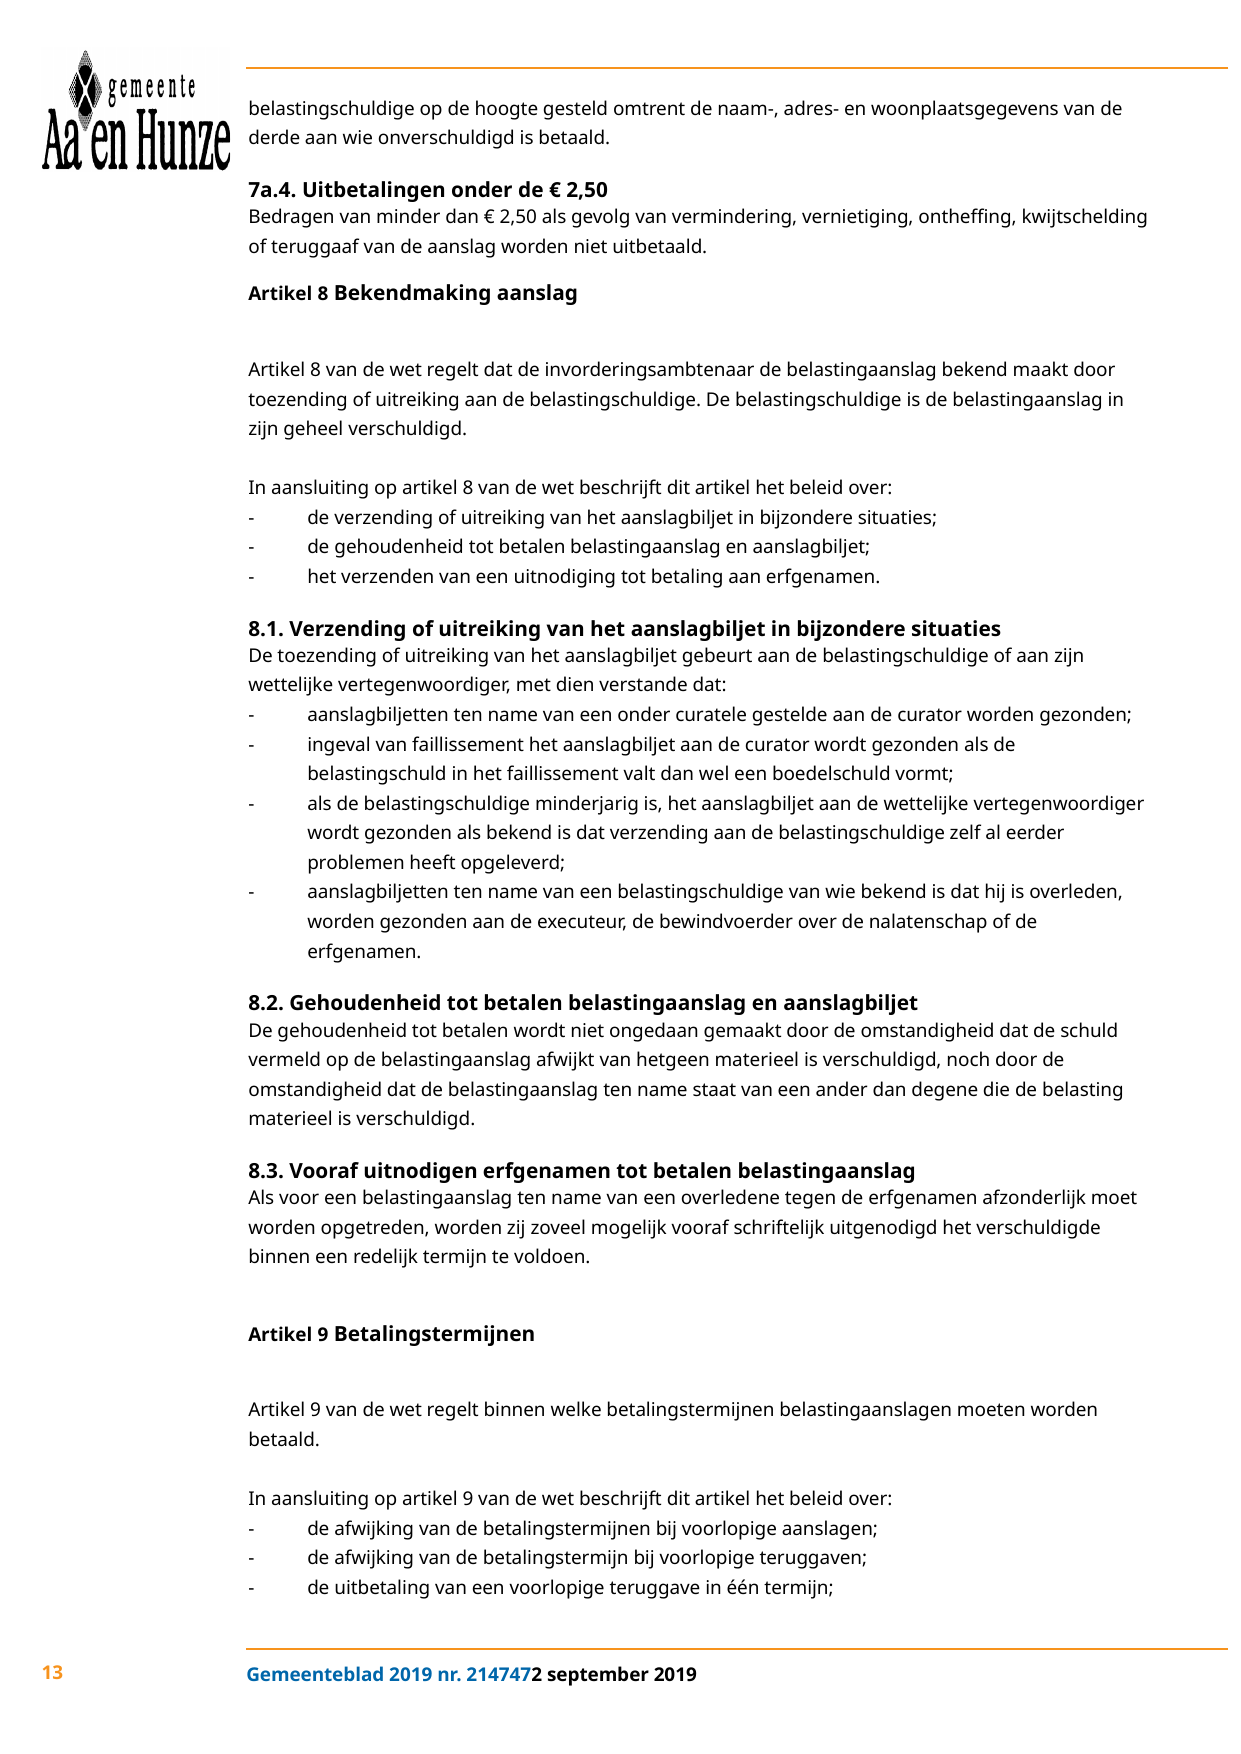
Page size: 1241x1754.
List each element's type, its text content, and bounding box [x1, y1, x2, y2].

list het verzenden van een uitnodiging tot betaling aan erfgenamen. [248, 563, 1152, 589]
text Bedragen van minder dan € 2,50 als gevolg van vermindering, vernietiging, ontheffing, kwijtschelding of teruggaaf van de aanslag worden niet uitbetaald. [248, 203, 1152, 258]
list de uitbetaling van een voorlopige teruggave in één termijn; [248, 1574, 1152, 1600]
list als de belastingschuldige minderjarig is, het aanslagbiljet aan de wettelijke vertegenwoordiger wordt gezonden als bekend is dat verzending aan de belastingschuldige zelf al eerder problemen heeft opgeleverd; [248, 790, 1152, 875]
text De gehoudenheid tot betalen wordt niet ongedaan gemaakt door de omstandigheid dat de schuld vermeld op de belastingaanslag afwijkt van hetgeen materieel is verschuldigd, noch door de omstandigheid dat de belastingaanslag ten name staat van een ander dan degene die de belasting materieel is verschuldigd. [248, 1017, 1152, 1131]
list ingeval van faillissement het aanslagbiljet aan de curator wordt gezonden als de belastingschuld in het faillissement valt dan wel een boedelschuld vormt; [248, 731, 1152, 786]
text belastingschuldige op de hoogte gesteld omtrent de naam-, adres- en woonplaatsgegevens van de derde aan wie onverschuldigd is betaald. [248, 95, 1152, 150]
text 8.3. Vooraf uitnodigen erfgenamen tot betalen belastingaanslag [248, 1156, 1152, 1184]
text 7a.4. Uitbetalingen onder de € 2,50 [248, 175, 1152, 203]
text Artikel 8 van de wet regelt dat de invorderingsambtenaar de belastingaanslag bekend maakt door toezending of uitreiking aan de belastingschuldige. De belastingschuldige is de belastingaanslag in zijn geheel verschuldigd. [248, 356, 1152, 441]
text Artikel 9 Betalingstermijnen [248, 1319, 1152, 1347]
text Artikel 9 van de wet regelt binnen welke betalingstermijnen belastingaanslagen moeten worden betaald. [248, 1396, 1152, 1452]
list de afwijking van de betalingstermijn bij voorlopige teruggaven; [248, 1544, 1152, 1570]
list aanslagbiljetten ten name van een onder curatele gestelde aan de curator worden gezonden; [248, 701, 1152, 727]
text Als voor een belastingaanslag ten name van een overledene tegen de erfgenamen afzonderlijk moet worden opgetreden, worden zij zoveel mogelijk vooraf schriftelijk uitgenodigd het verschuldigde binnen een redelijk termijn te voldoen. [248, 1184, 1152, 1269]
text De toezending of uitreiking van het aanslagbiljet gebeurt aan de belastingschuldige of aan zijn wettelijke vertegenwoordiger, met dien verstande dat: [248, 642, 1152, 697]
list de verzending of uitreiking van het aanslagbiljet in bijzondere situaties; [248, 504, 1152, 530]
list de afwijking van de betalingstermijnen bij voorlopige aanslagen; [248, 1515, 1152, 1541]
text 8.1. Verzending of uitreiking van het aanslagbiljet in bijzondere situaties [248, 614, 1152, 642]
text 8.2. Gehoudenheid tot betalen belastingaanslag en aanslagbiljet [248, 988, 1152, 1017]
picture [41, 47, 231, 172]
list aanslagbiljetten ten name van een belastingschuldige van wie bekend is dat hij is overleden, worden gezonden aan de executeur, de bewindvoerder over de nalatenschap of de erfgenamen. [248, 879, 1152, 964]
text In aansluiting op artikel 8 van de wet beschrijft dit artikel het beleid over: [248, 474, 1152, 500]
text Artikel 8 Bekendmaking aanslag [248, 278, 1152, 307]
list de gehoudenheid tot betalen belastingaanslag en aanslagbiljet; [248, 534, 1152, 559]
text In aansluiting op artikel 9 van de wet beschrijft dit artikel het beleid over: [248, 1485, 1152, 1511]
